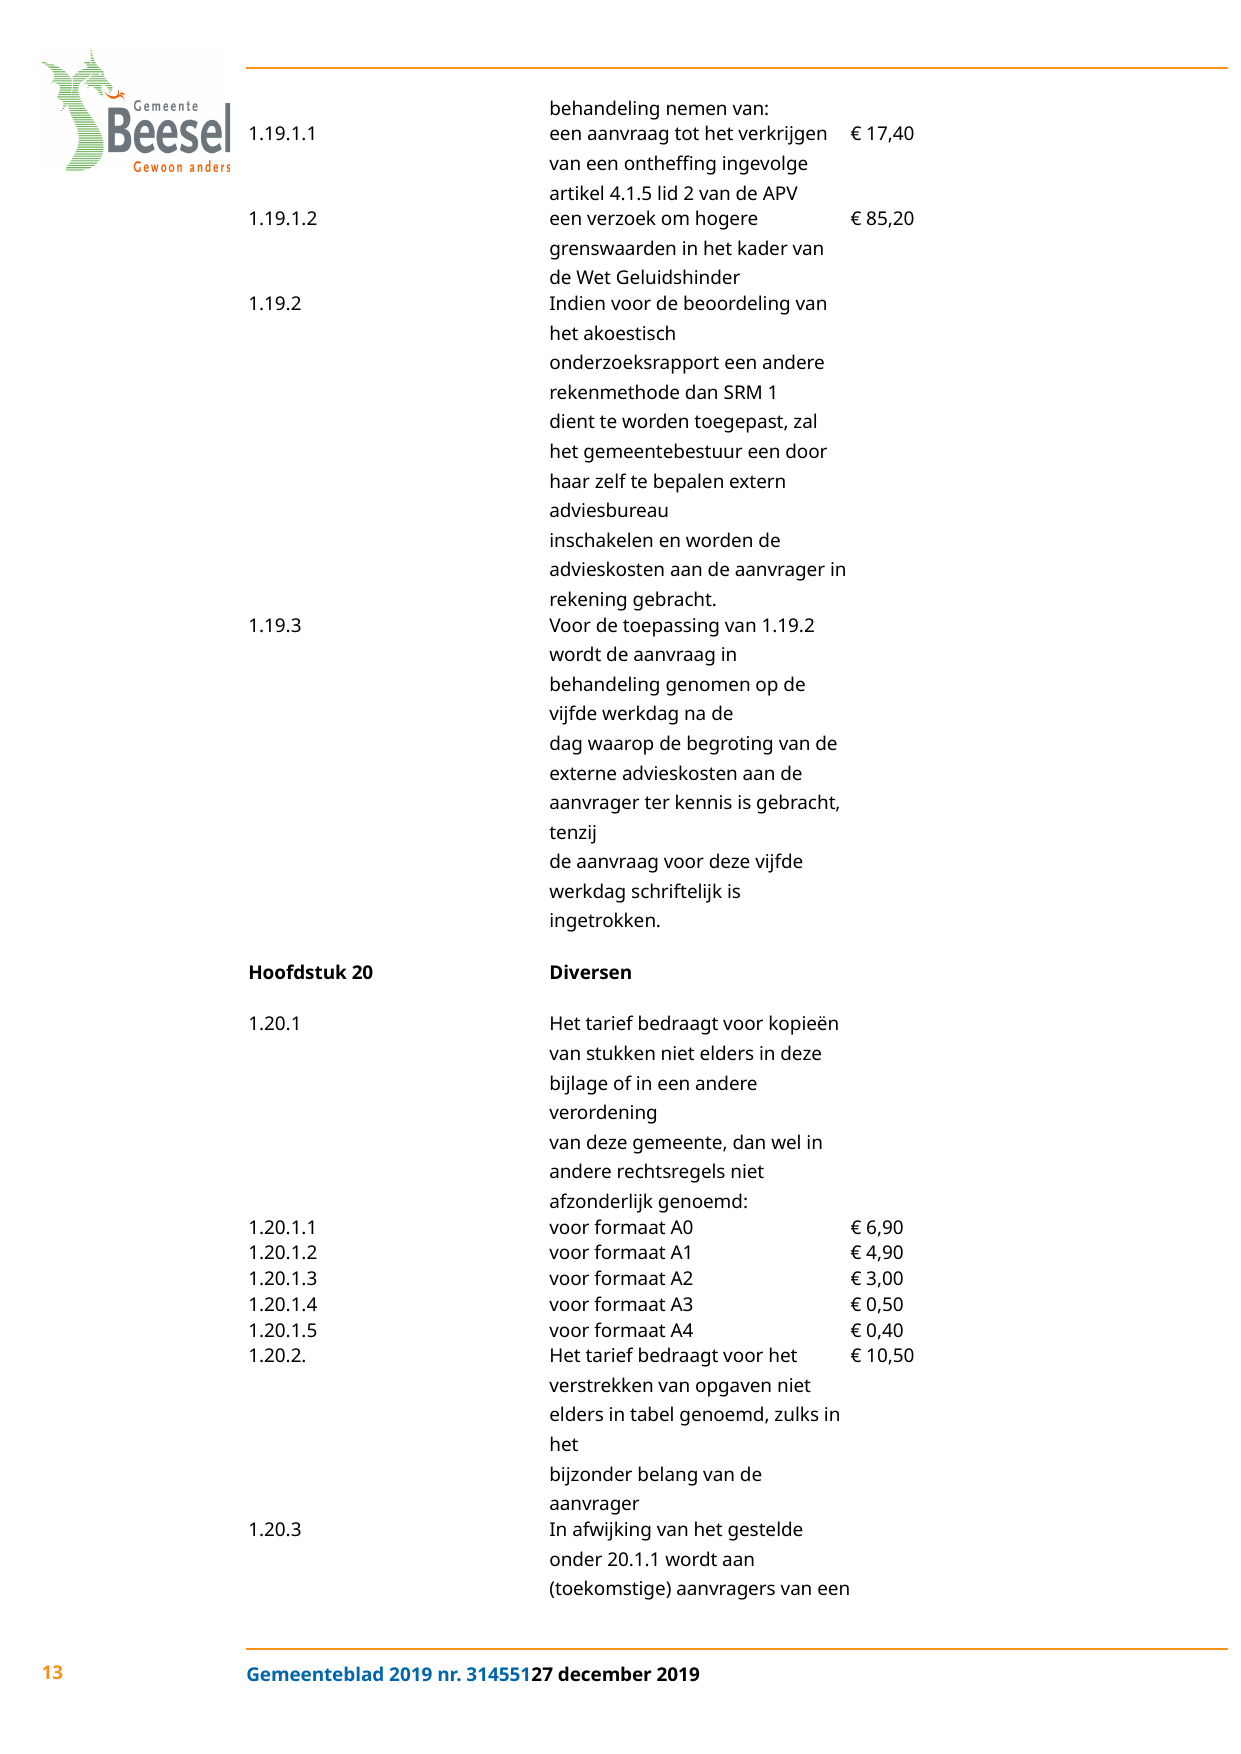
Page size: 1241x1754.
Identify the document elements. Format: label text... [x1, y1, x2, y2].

table_cell € 0,40 [850, 1317, 1152, 1342]
table_cell In afwijking van het gestelde onder 20.1.1 wordt aan (toekomstige) aanvragers van een [549, 1516, 850, 1601]
table_cell 1.20.2. [248, 1343, 549, 1516]
table_cell 1.19.1.1 [248, 121, 549, 205]
table_cell 1.19.1.2 [248, 205, 549, 290]
table_cell [850, 95, 1152, 121]
table_cell voor formaat A4 [549, 1317, 850, 1342]
table_cell Diversen [549, 959, 850, 985]
table_cell [850, 1516, 1152, 1601]
table_cell 1.19.3 [248, 612, 549, 933]
table_cell Hoofdstuk 20 [248, 959, 549, 985]
table_cell 1.20.1.4 [248, 1291, 549, 1317]
table_cell 1.20.1.2 [248, 1240, 549, 1265]
table_cell 1.20.3 [248, 1516, 549, 1601]
table_cell 1.20.1 [248, 1011, 549, 1214]
picture [41, 47, 231, 172]
table_cell [850, 934, 1152, 959]
table_cell voor formaat A0 [549, 1214, 850, 1239]
table_cell Voor de toepassing van 1.19.2 wordt de aanvraag in behandeling genomen op de vijfde werkdag na de dag waarop de begroting van de externe advieskosten aan de aanvrager ter kennis is gebracht, tenzij de aanvraag voor deze vijfde werkdag schriftelijk is ingetrokken. [549, 612, 850, 933]
table_cell € 4,90 [850, 1240, 1152, 1265]
table_cell voor formaat A3 [549, 1291, 850, 1317]
table_cell een aanvraag tot het verkrijgen van een ontheffing ingevolge artikel 4.1.5 lid 2 van de APV [549, 121, 850, 205]
table_cell [850, 1011, 1152, 1214]
table_cell een verzoek om hogere grenswaarden in het kader van de Wet Geluidshinder [549, 205, 850, 290]
table_cell Het tarief bedraagt voor kopieën van stukken niet elders in deze bijlage of in een andere verordening van deze gemeente, dan wel in andere rechtsregels niet afzonderlijk genoemd: [549, 1011, 850, 1214]
table_cell € 85,20 [850, 205, 1152, 290]
table_cell Indien voor de beoordeling van het akoestisch onderzoeksrapport een andere rekenmethode dan SRM 1 dient te worden toegepast, zal het gemeentebestuur een door haar zelf te bepalen extern adviesbureau inschakelen en worden de advieskosten aan de aanvrager in rekening gebracht. [549, 290, 850, 612]
table_cell € 10,50 [850, 1343, 1152, 1516]
table_cell € 17,40 [850, 121, 1152, 205]
table_cell [549, 985, 850, 1011]
table_cell behandeling nemen van: [549, 95, 850, 121]
table_cell [248, 95, 549, 121]
table_cell € 0,50 [850, 1291, 1152, 1317]
table_cell voor formaat A1 [549, 1240, 850, 1265]
table_cell [248, 934, 549, 959]
table_cell voor formaat A2 [549, 1265, 850, 1291]
table_cell [248, 985, 549, 1011]
table_cell [850, 290, 1152, 612]
table_cell 1.19.2 [248, 290, 549, 612]
table_cell [850, 612, 1152, 933]
table_cell [549, 934, 850, 959]
table_cell Het tarief bedraagt voor het verstrekken van opgaven niet elders in tabel genoemd, zulks in het bijzonder belang van de aanvrager [549, 1343, 850, 1516]
table_cell € 3,00 [850, 1265, 1152, 1291]
table_cell 1.20.1.5 [248, 1317, 549, 1342]
table_cell [850, 959, 1152, 985]
table_cell 1.20.1.1 [248, 1214, 549, 1239]
table_cell [850, 985, 1152, 1011]
table_cell € 6,90 [850, 1214, 1152, 1239]
table_cell 1.20.1.3 [248, 1265, 549, 1291]
